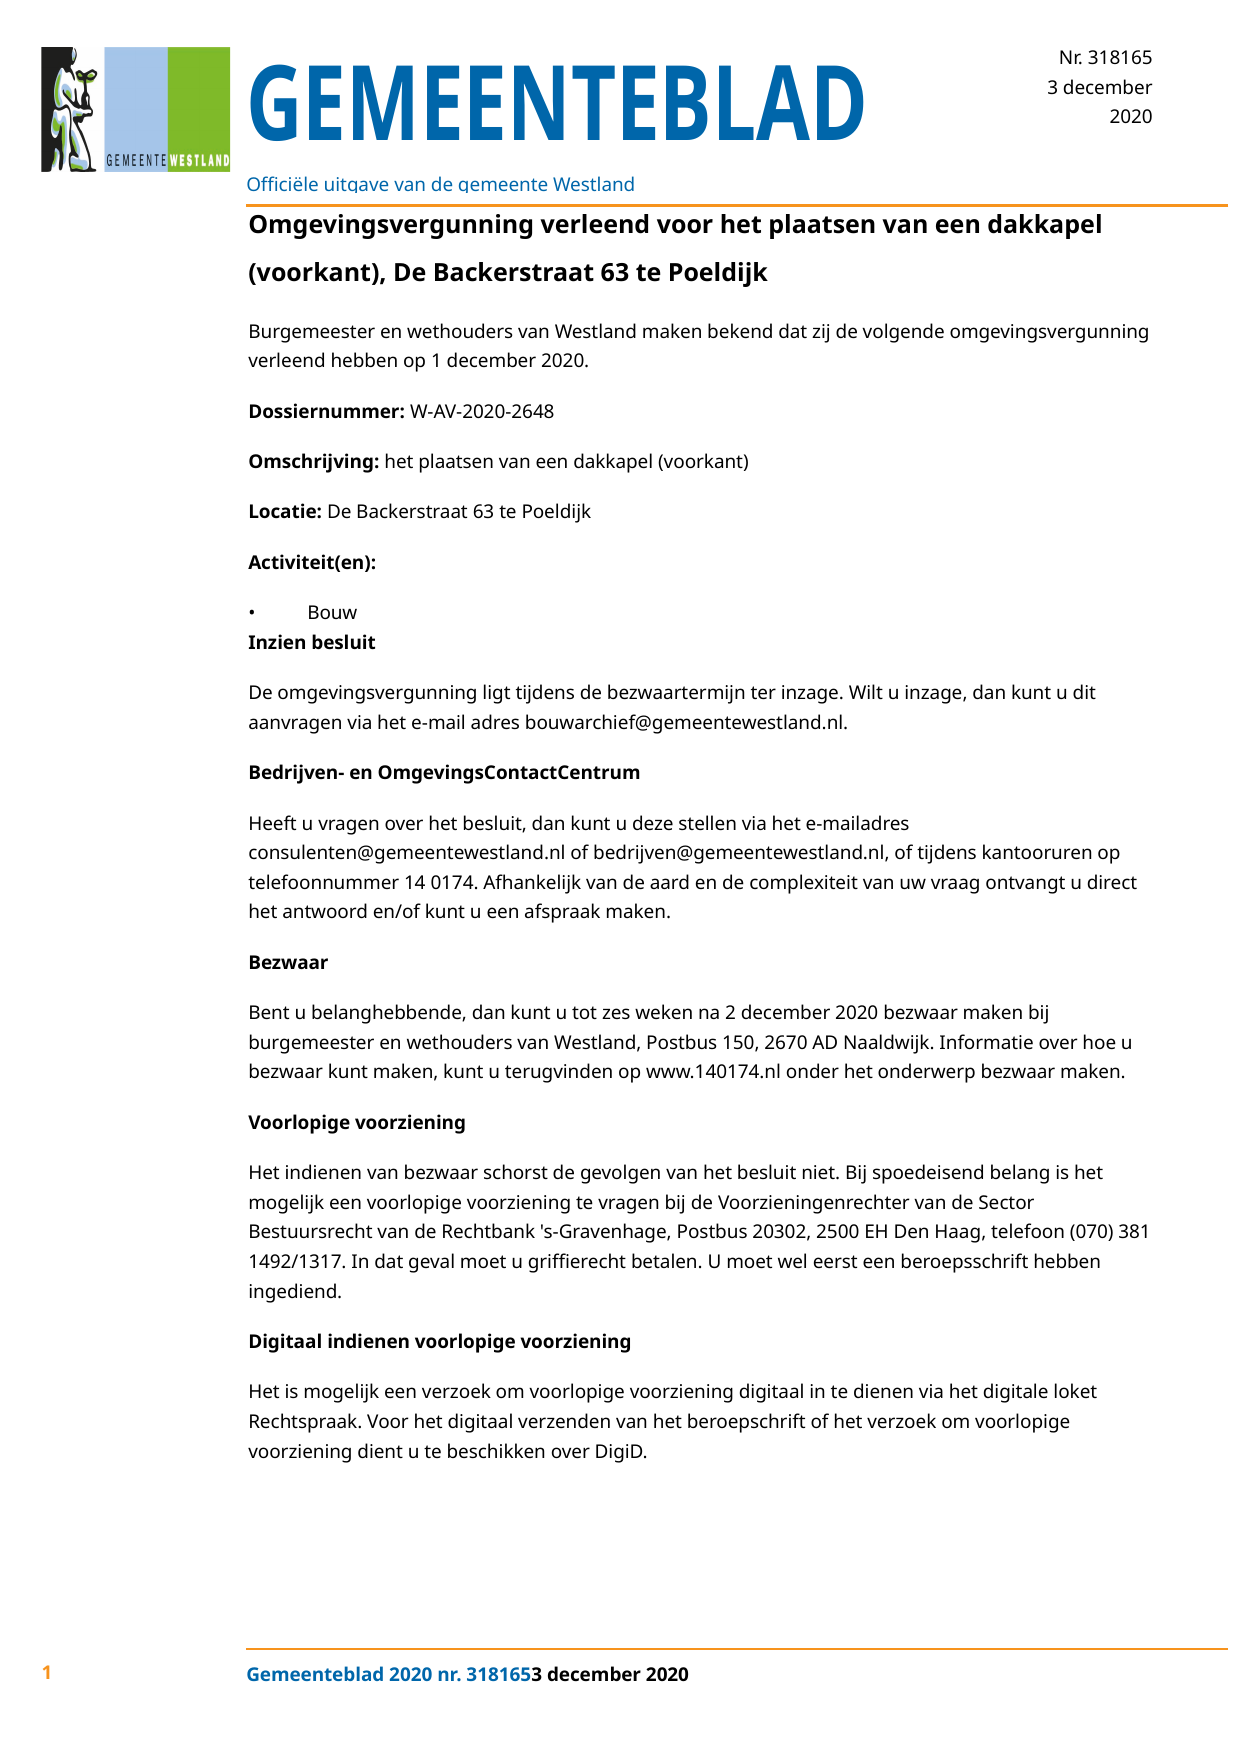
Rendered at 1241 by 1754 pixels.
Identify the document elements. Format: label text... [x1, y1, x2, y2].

text Bent u belanghebbende, dan kunt u tot zes weken na 2 december 2020 bezwaar maken bij burgemeester en wethouders van Westland, Postbus 150, 2670 AD Naaldwijk. Informatie over hoe u bezwaar kunt maken, kunt u terugvinden op www.140174.nl onder het onderwerp bezwaar maken. [248, 999, 1152, 1084]
text Burgemeester en wethouders van Westland maken bekend dat zij de volgende omgevingsvergunning verleend hebben op 1 december 2020. [248, 318, 1152, 373]
text Activiteit(en): [248, 549, 1152, 575]
text Het is mogelijk een verzoek om voorlopige voorziening digitaal in te dienen via het digitale loket Rechtspraak. Voor het digitaal verzenden van het beroepschrift of het verzoek om voorlopige voorziening dient u te beschikken over DigiD. [248, 1379, 1152, 1464]
text Dossiernummer: W-AV-2020-2648 [248, 398, 1152, 424]
text Inzien besluit [248, 629, 1152, 655]
text Voorlopige voorziening [248, 1109, 1152, 1135]
list Bouw [248, 599, 1152, 625]
text Bedrijven- en OmgevingsContactCentrum [248, 759, 1152, 785]
text Heeft u vragen over het besluit, dan kunt u deze stellen via het e-mailadres consulenten@gemeentewestland.nl of bedrijven@gemeentewestland.nl, of tijdens kantooruren op telefoonnummer 14 0174. Afhankelijk van de aard en de complexiteit van uw vraag ontvangt u direct het antwoord en/of kunt u een afspraak maken. [248, 810, 1152, 924]
text Het indienen van bezwaar schorst de gevolgen van het besluit niet. Bij spoedeisend belang is het mogelijk een voorlopige voorziening te vragen bij de Voorzieningenrechter van de Sector Bestuursrecht van de Rechtbank 's-Gravenhage, Postbus 20302, 2500 EH Den Haag, telefoon (070) 381 1492/1317. In dat geval moet u griffierecht betalen. U moet wel eerst een beroepsschrift hebben ingediend. [248, 1159, 1152, 1304]
text Omschrijving: het plaatsen van een dakkapel (voorkant) [248, 448, 1152, 474]
text Omgevingsvergunning verleend voor het plaatsen van een dakkapel (voorkant), De Backerstraat 63 te Poeldijk [248, 207, 1152, 288]
picture [41, 47, 231, 172]
text Bezwaar [248, 949, 1152, 975]
text Locatie: De Backerstraat 63 te Poeldijk [248, 499, 1152, 524]
text De omgevingsvergunning ligt tijdens de bezwaartermijn ter inzage. Wilt u inzage, dan kunt u dit aanvragen via het e-mail adres bouwarchief@gemeentewestland.nl. [248, 679, 1152, 735]
text Digitaal indienen voorlopige voorziening [248, 1328, 1152, 1354]
